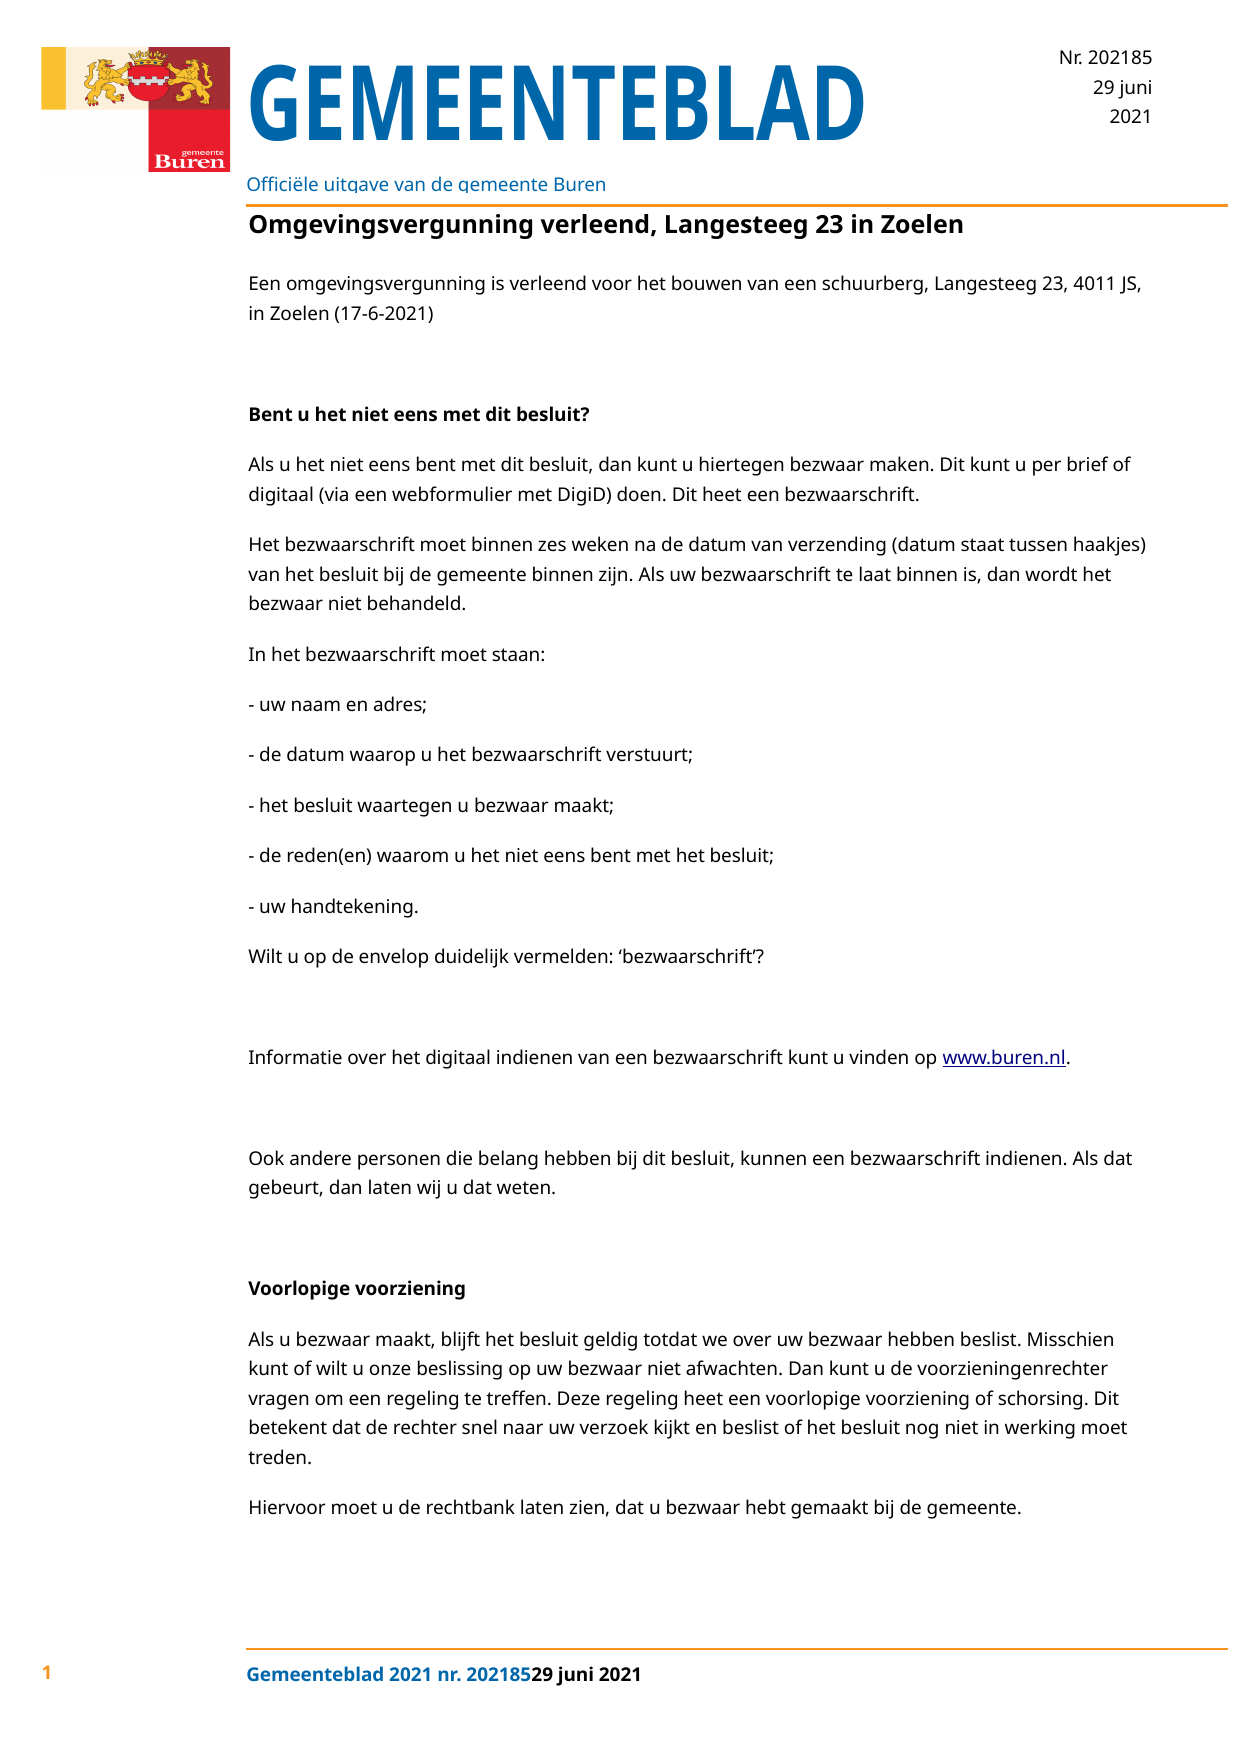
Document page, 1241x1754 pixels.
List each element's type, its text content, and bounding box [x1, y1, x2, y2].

text - de reden(en) waarom u het niet eens bent met het besluit; [248, 842, 1152, 868]
text Bent u het niet eens met dit besluit? [248, 401, 1152, 426]
text In het bezwaarschrift moet staan: [248, 641, 1152, 666]
text Voorlopige voorziening [248, 1275, 1152, 1301]
text - uw handtekening. [248, 893, 1152, 918]
text - het besluit waartegen u bezwaar maakt; [248, 792, 1152, 818]
text Het bezwaarschrift moet binnen zes weken na de datum van verzending (datum staat tussen haakjes) van het besluit bij de gemeente binnen zijn. Als uw bezwaarschrift te laat binnen is, dan wordt het bezwaar niet behandeld. [248, 531, 1152, 616]
picture [41, 47, 231, 172]
text Een omgevingsvergunning is verleend voor het bouwen van een schuurberg, Langesteeg 23, 4011 JS, in Zoelen (17-6-2021) [248, 270, 1152, 326]
text Hiervoor moet u de rechtbank laten zien, dat u bezwaar hebt gemaakt bij de gemeente. [248, 1494, 1152, 1520]
text - uw naam en adres; [248, 691, 1152, 717]
text - de datum waarop u het bezwaarschrift verstuurt; [248, 742, 1152, 767]
text Informatie over het digitaal indienen van een bezwaarschrift kunt u vinden op www.buren.nl. [248, 1044, 1152, 1070]
text Wilt u op de envelop duidelijk vermelden: ‘bezwaarschrift’? [248, 943, 1152, 969]
text Als u het niet eens bent met dit besluit, dan kunt u hiertegen bezwaar maken. Dit kunt u per brief of digitaal (via een webformulier met DigiD) doen. Dit heet een bezwaarschrift. [248, 451, 1152, 506]
text Ook andere personen die belang hebben bij dit besluit, kunnen een bezwaarschrift indienen. Als dat gebeurt, dan laten wij u dat weten. [248, 1145, 1152, 1200]
text Omgevingsvergunning verleend, Langesteeg 23 in Zoelen [248, 207, 1152, 241]
text Als u bezwaar maakt, blijft het besluit geldig totdat we over uw bezwaar hebben beslist. Misschien kunt of wilt u onze beslissing op uw bezwaar niet afwachten. Dan kunt u de voorzieningenrechter vragen om een regeling te treffen. Deze regeling heet een voorlopige voorziening of schorsing. Dit betekent dat de rechter snel naar uw verzoek kijkt en beslist of het besluit nog niet in werking moet treden. [248, 1326, 1152, 1470]
